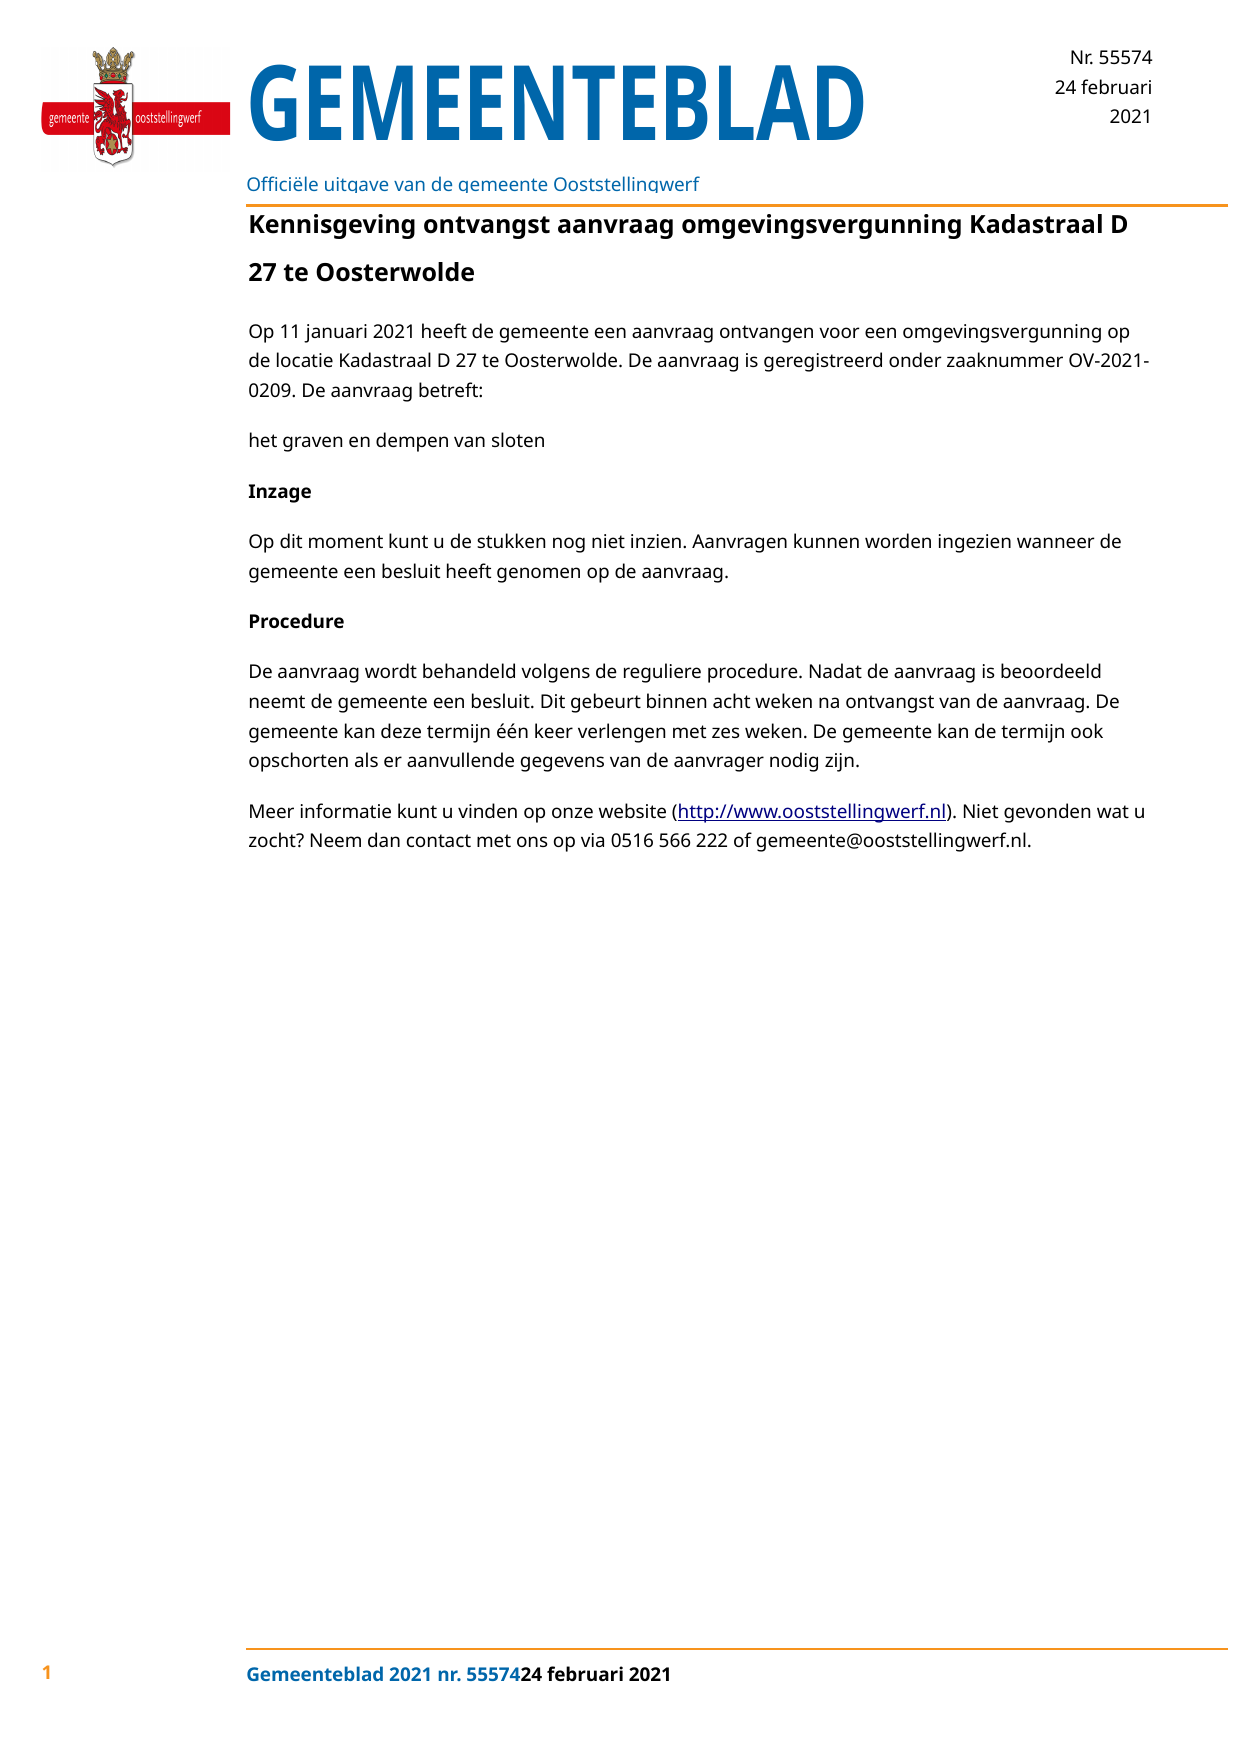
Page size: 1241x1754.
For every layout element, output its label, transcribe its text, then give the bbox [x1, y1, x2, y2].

picture [41, 47, 231, 172]
text Meer informatie kunt u vinden op onze website (http://www.ooststellingwerf.nl). Niet gevonden wat u zocht? Neem dan contact met ons op via 0516 566 222 of gemeente@ooststellingwerf.nl. [248, 798, 1152, 853]
text Kennisgeving ontvangst aanvraag omgevingsvergunning Kadastraal D 27 te Oosterwolde [248, 207, 1152, 288]
text De aanvraag wordt behandeld volgens de reguliere procedure. Nadat de aanvraag is beoordeeld neemt de gemeente een besluit. Dit gebeurt binnen acht weken na ontvangst van de aanvraag. De gemeente kan deze termijn één keer verlengen met zes weken. De gemeente kan de termijn ook opschorten als er aanvullende gegevens van de aanvrager nodig zijn. [248, 659, 1152, 773]
text het graven en dempen van sloten [248, 427, 1152, 453]
text Inzage [248, 478, 1152, 504]
text Procedure [248, 608, 1152, 634]
text Op dit moment kunt u de stukken nog niet inzien. Aanvragen kunnen worden ingezien wanneer de gemeente een besluit heeft genomen op de aanvraag. [248, 528, 1152, 584]
text Op 11 januari 2021 heeft de gemeente een aanvraag ontvangen voor een omgevingsvergunning op de locatie Kadastraal D 27 te Oosterwolde. De aanvraag is geregistreerd onder zaaknummer OV-2021-0209. De aanvraag betreft: [248, 318, 1152, 403]
